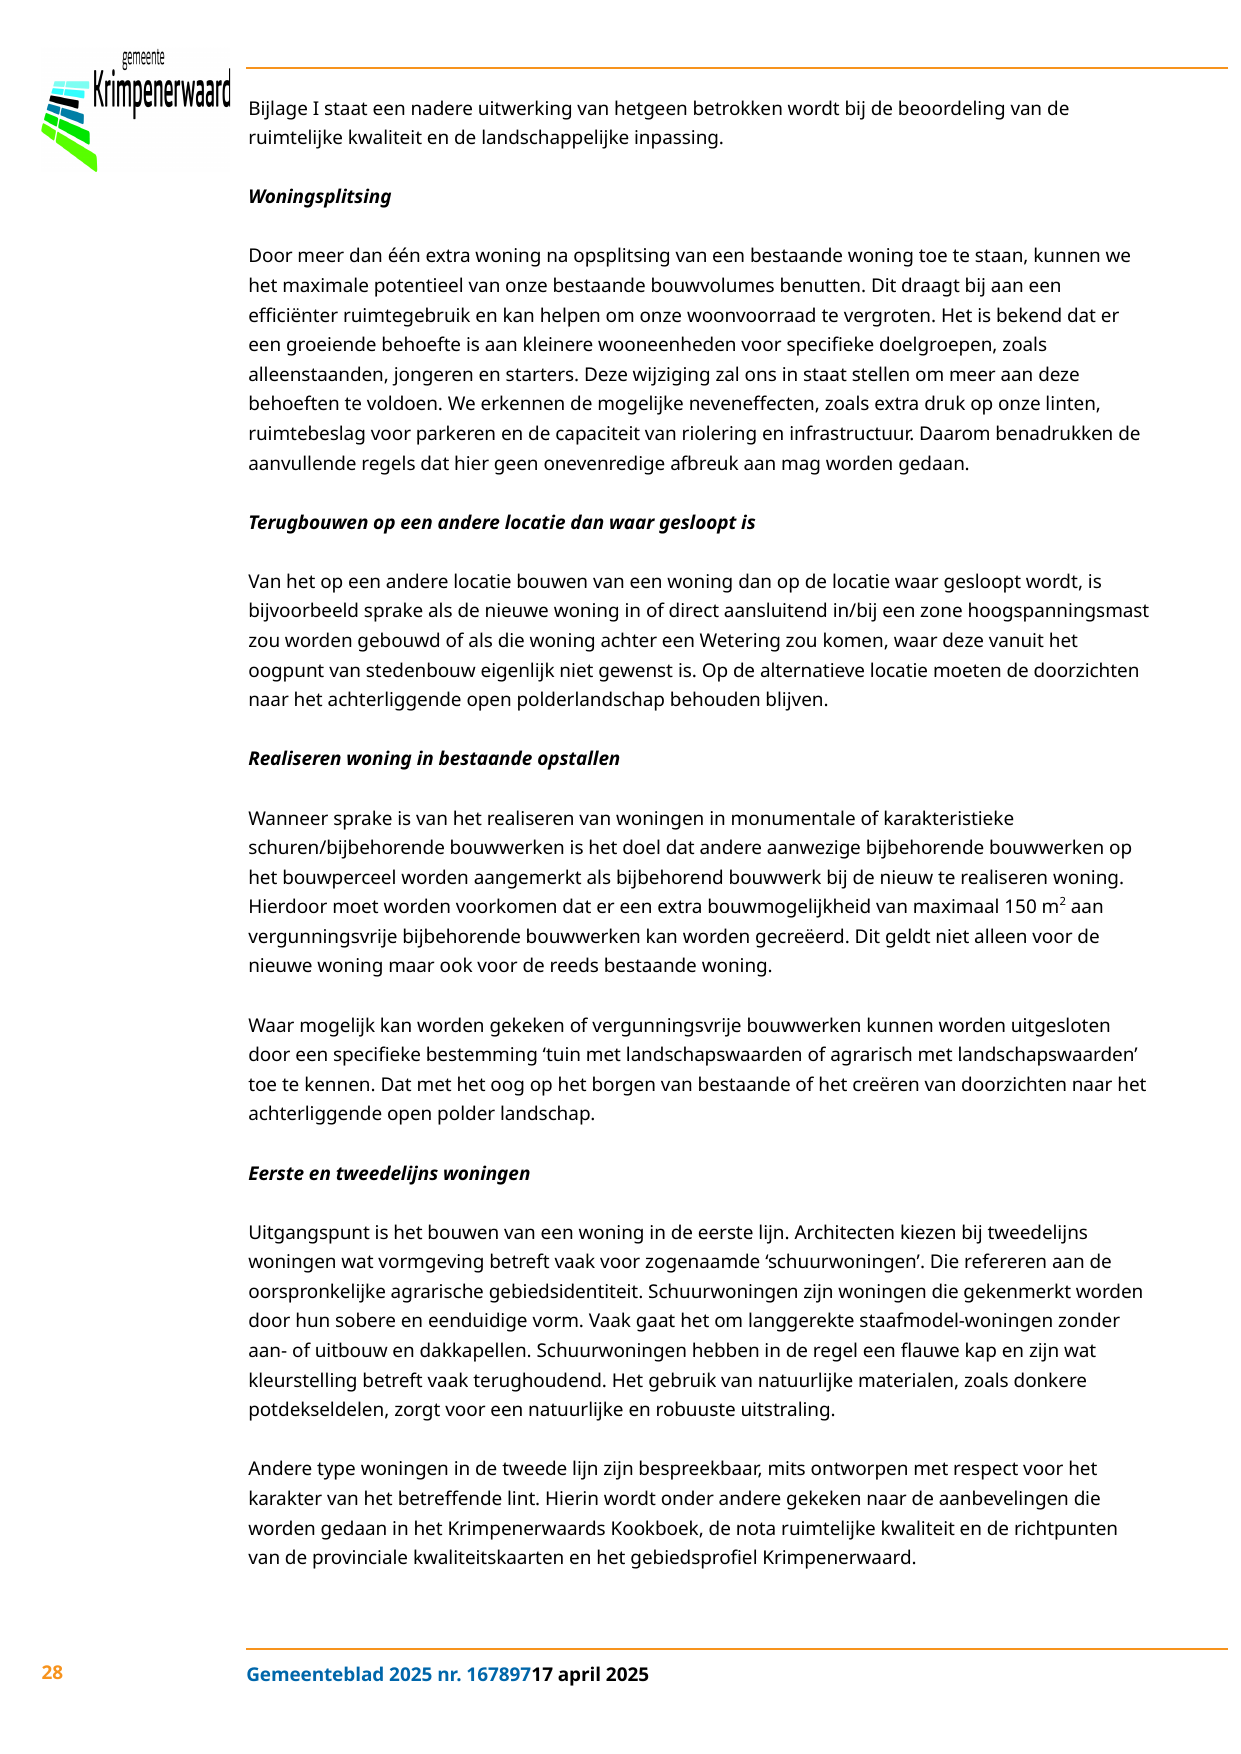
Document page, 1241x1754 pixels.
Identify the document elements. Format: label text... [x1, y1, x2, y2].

text Uitgangspunt is het bouwen van een woning in de eerste lijn. Architecten kiezen bij tweedelijns woningen wat vormgeving betreft vaak voor zogenaamde ‘schuurwoningen’. Die refereren aan de oorspronkelijke agrarische gebiedsidentiteit. Schuurwoningen zijn woningen die gekenmerkt worden door hun sobere en eenduidige vorm. Vaak gaat het om langgerekte staafmodel-woningen zonder aan- of uitbouw en dakkapellen. Schuurwoningen hebben in de regel een flauwe kap en zijn wat kleurstelling betreft vaak terughoudend. Het gebruik van natuurlijke materialen, zoals donkere potdekseldelen, zorgt voor een natuurlijke en robuuste uitstraling. [248, 1219, 1152, 1422]
text Terugbouwen op een andere locatie dan waar gesloopt is [248, 509, 1152, 535]
text Van het op een andere locatie bouwen van een woning dan op de locatie waar gesloopt wordt, is bijvoorbeeld sprake als de nieuwe woning in of direct aansluitend in/bij een zone hoogspanningsmast zou worden gebouwd of als die woning achter een Wetering zou komen, waar deze vanuit het oogpunt van stedenbouw eigenlijk niet gewenst is. Op de alternatieve locatie moeten de doorzichten naar het achterliggende open polderlandschap behouden blijven. [248, 568, 1152, 712]
text Bijlage I staat een nadere uitwerking van hetgeen betrokken wordt bij de beoordeling van de ruimtelijke kwaliteit en de landschappelijke inpassing. [248, 95, 1152, 150]
text Andere type woningen in de tweede lijn zijn bespreekbaar, mits ontworpen met respect voor het karakter van het betreffende lint. Hierin wordt onder andere gekeken naar de aanbevelingen die worden gedaan in het Krimpenerwaards Kookboek, de nota ruimtelijke kwaliteit en de richtpunten van de provinciale kwaliteitskaarten en het gebiedsprofiel Krimpenerwaard. [248, 1456, 1152, 1570]
text Wanneer sprake is van het realiseren van woningen in monumentale of karakteristieke schuren/bijbehorende bouwwerken is het doel dat andere aanwezige bijbehorende bouwwerken op het bouwperceel worden aangemerkt als bijbehorend bouwwerk bij de nieuw te realiseren woning. Hierdoor moet worden voorkomen dat er een extra bouwmogelijkheid van maximaal 150 m2 aan vergunningsvrije bijbehorende bouwwerken kan worden gecreëerd. Dit geldt niet alleen voor de nieuwe woning maar ook voor de reeds bestaande woning. [248, 805, 1152, 978]
picture [41, 47, 231, 172]
text Waar mogelijk kan worden gekeken of vergunningsvrije bouwwerken kunnen worden uitgesloten door een specifieke bestemming ‘tuin met landschapswaarden of agrarisch met landschapswaarden’ toe te kennen. Dat met het oog op het borgen van bestaande of het creëren van doorzichten naar het achterliggende open polder landschap. [248, 1012, 1152, 1126]
text Door meer dan één extra woning na opsplitsing van een bestaande woning toe te staan, kunnen we het maximale potentieel van onze bestaande bouwvolumes benutten. Dit draagt bij aan een efficiënter ruimtegebruik en kan helpen om onze woonvoorraad te vergroten. Het is bekend dat er een groeiende behoefte is aan kleinere wooneenheden voor specifieke doelgroepen, zoals alleenstaanden, jongeren en starters. Deze wijziging zal ons in staat stellen om meer aan deze behoeften te voldoen. We erkennen de mogelijke neveneffecten, zoals extra druk op onze linten, ruimtebeslag voor parkeren en de capaciteit van riolering en infrastructuur. Daarom benadrukken de aanvullende regels dat hier geen onevenredige afbreuk aan mag worden gedaan. [248, 243, 1152, 476]
text Eerste en tweedelijns woningen [248, 1160, 1152, 1186]
text Realiseren woning in bestaande opstallen [248, 746, 1152, 771]
text Woningsplitsing [248, 183, 1152, 209]
